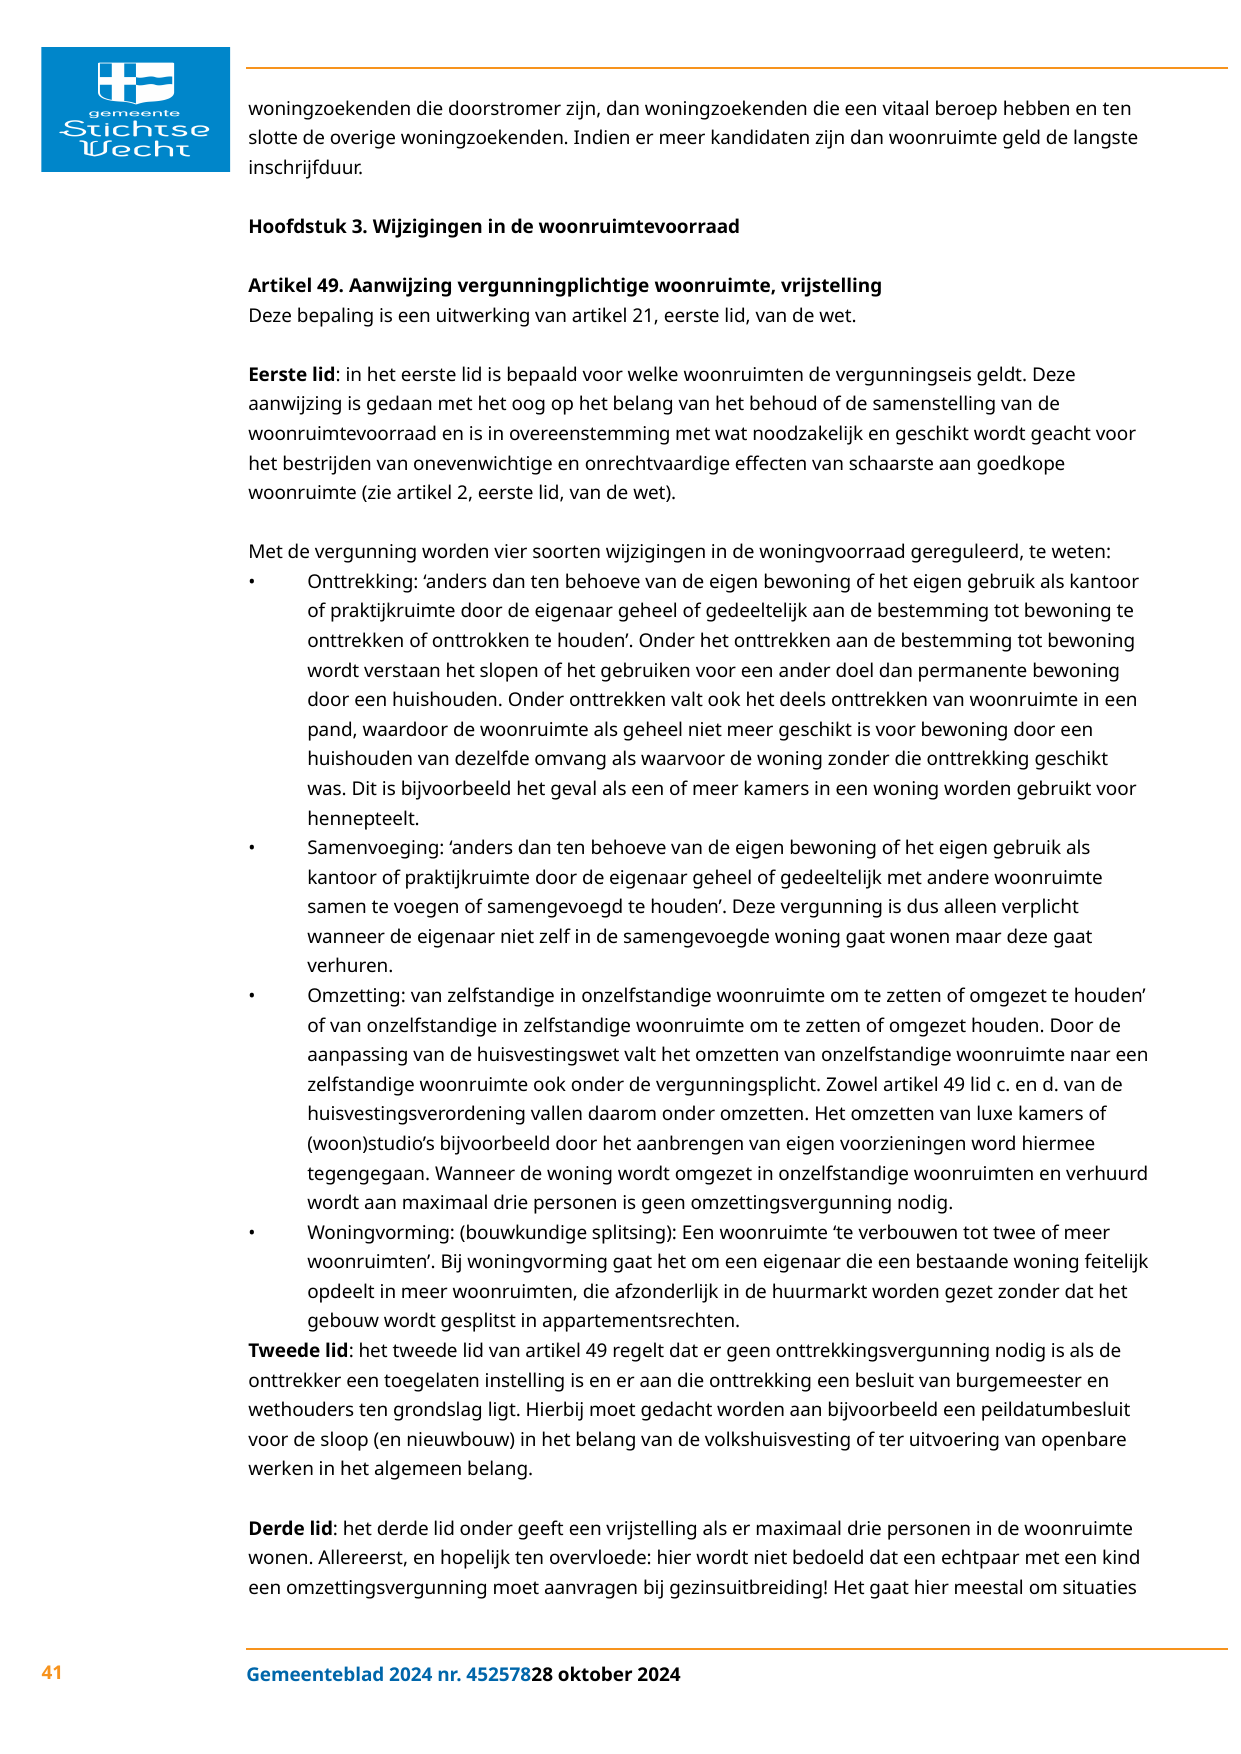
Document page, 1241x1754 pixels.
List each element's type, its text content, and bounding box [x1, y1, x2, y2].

text Artikel 49. Aanwijzing vergunningplichtige woonruimte, vrijstelling [248, 272, 1152, 298]
text Hoofdstuk 3. Wijzigingen in de woonruimtevoorraad [248, 213, 1152, 239]
picture [137, 63, 174, 103]
text Deze bepaling is een uitwerking van artikel 21, eerste lid, van de wet. [248, 302, 1152, 328]
text Eerste lid: in het eerste lid is bepaald voor welke woonruimten de vergunningseis geldt. Deze aanwijzing is gedaan met het oog op het belang van het behoud of de samenstelling van de woonruimtevoorraad en is in overeenstemming met wat noodzakelijk en geschikt wordt geacht voor het bestrijden van onevenwichtige en onrechtvaardige effecten van schaarste aan goedkope woonruimte (zie artikel 2, eerste lid, van de wet). [248, 361, 1152, 505]
list Woningvorming: (bouwkundige splitsing): Een woonruimte ‘te verbouwen tot twee of meer woonruimten’. Bij woningvorming gaat het om een eigenaar die een bestaande woning feitelijk opdeelt in meer woonruimten, die afzonderlijk in de huurmarkt worden gezet zonder dat het gebouw wordt gesplitst in appartementsrechten. [248, 1219, 1152, 1333]
text Met de vergunning worden vier soorten wijzigingen in de woningvoorraad gereguleerd, te weten: [248, 538, 1152, 564]
list Omzetting: van zelfstandige in onzelfstandige woonruimte om te zetten of omgezet te houden’ of van onzelfstandige in zelfstandige woonruimte om te zetten of omgezet houden. Door de aanpassing van de huisvestingswet valt het omzetten van onzelfstandige woonruimte naar een zelfstandige woonruimte ook onder de vergunningsplicht. Zowel artikel 49 lid c. en d. van de huisvestingsverordening vallen daarom onder omzetten. Het omzetten van luxe kamers of (woon)studio’s bijvoorbeeld door het aanbrengen van eigen voorzieningen word hiermee tegengegaan. Wanneer de woning wordt omgezet in onzelfstandige woonruimten en verhuurd wordt aan maximaal drie personen is geen omzettingsvergunning nodig. [248, 982, 1152, 1215]
text Tweede lid: het tweede lid van artikel 49 regelt dat er geen onttrekkingsvergunning nodig is als de onttrekker een toegelaten instelling is en er aan die onttrekking een besluit van burgemeester en wethouders ten grondslag ligt. Hierbij moet gedacht worden aan bijvoorbeeld een peildatumbesluit voor de sloop (en nieuwbouw) in het belang van de volkshuisvesting of ter uitvoering van openbare werken in het algemeen belang. [248, 1337, 1152, 1481]
picture [99, 63, 135, 101]
text woningzoekenden die doorstromer zijn, dan woningzoekenden die een vitaal beroep hebben en ten slotte de overige woningzoekenden. Indien er meer kandidaten zijn dan woonruimte geld de langste inschrijfduur. [248, 95, 1152, 180]
list Samenvoeging: ‘anders dan ten behoeve van de eigen bewoning of het eigen gebruik als kantoor of praktijkruimte door de eigenaar geheel of gedeeltelijk met andere woonruimte samen te voegen of samengevoegd te houden’. Deze vergunning is dus alleen verplicht wanneer de eigenaar niet zelf in de samengevoegde woning gaat wonen maar deze gaat verhuren. [248, 834, 1152, 978]
list Onttrekking: ‘anders dan ten behoeve van de eigen bewoning of het eigen gebruik als kantoor of praktijkruimte door de eigenaar geheel of gedeeltelijk aan de bestemming tot bewoning te onttrekken of onttrokken te houden’. Onder het onttrekken aan de bestemming tot bewoning wordt verstaan het slopen of het gebruiken voor een ander doel dan permanente bewoning door een huishouden. Onder onttrekken valt ook het deels onttrekken van woonruimte in een pand, waardoor de woonruimte als geheel niet meer geschikt is voor bewoning door een huishouden van dezelfde omvang als waarvoor de woning zonder die onttrekking geschikt was. Dit is bijvoorbeeld het geval als een of meer kamers in een woning worden gebruikt voor hennepteelt. [248, 568, 1152, 831]
text Derde lid: het derde lid onder geeft een vrijstelling als er maximaal drie personen in de woonruimte wonen. Allereerst, en hopelijk ten overvloede: hier wordt niet bedoeld dat een echtpaar met een kind een omzettingsvergunning moet aanvragen bij gezinsuitbreiding! Het gaat hier meestal om situaties [248, 1515, 1152, 1600]
